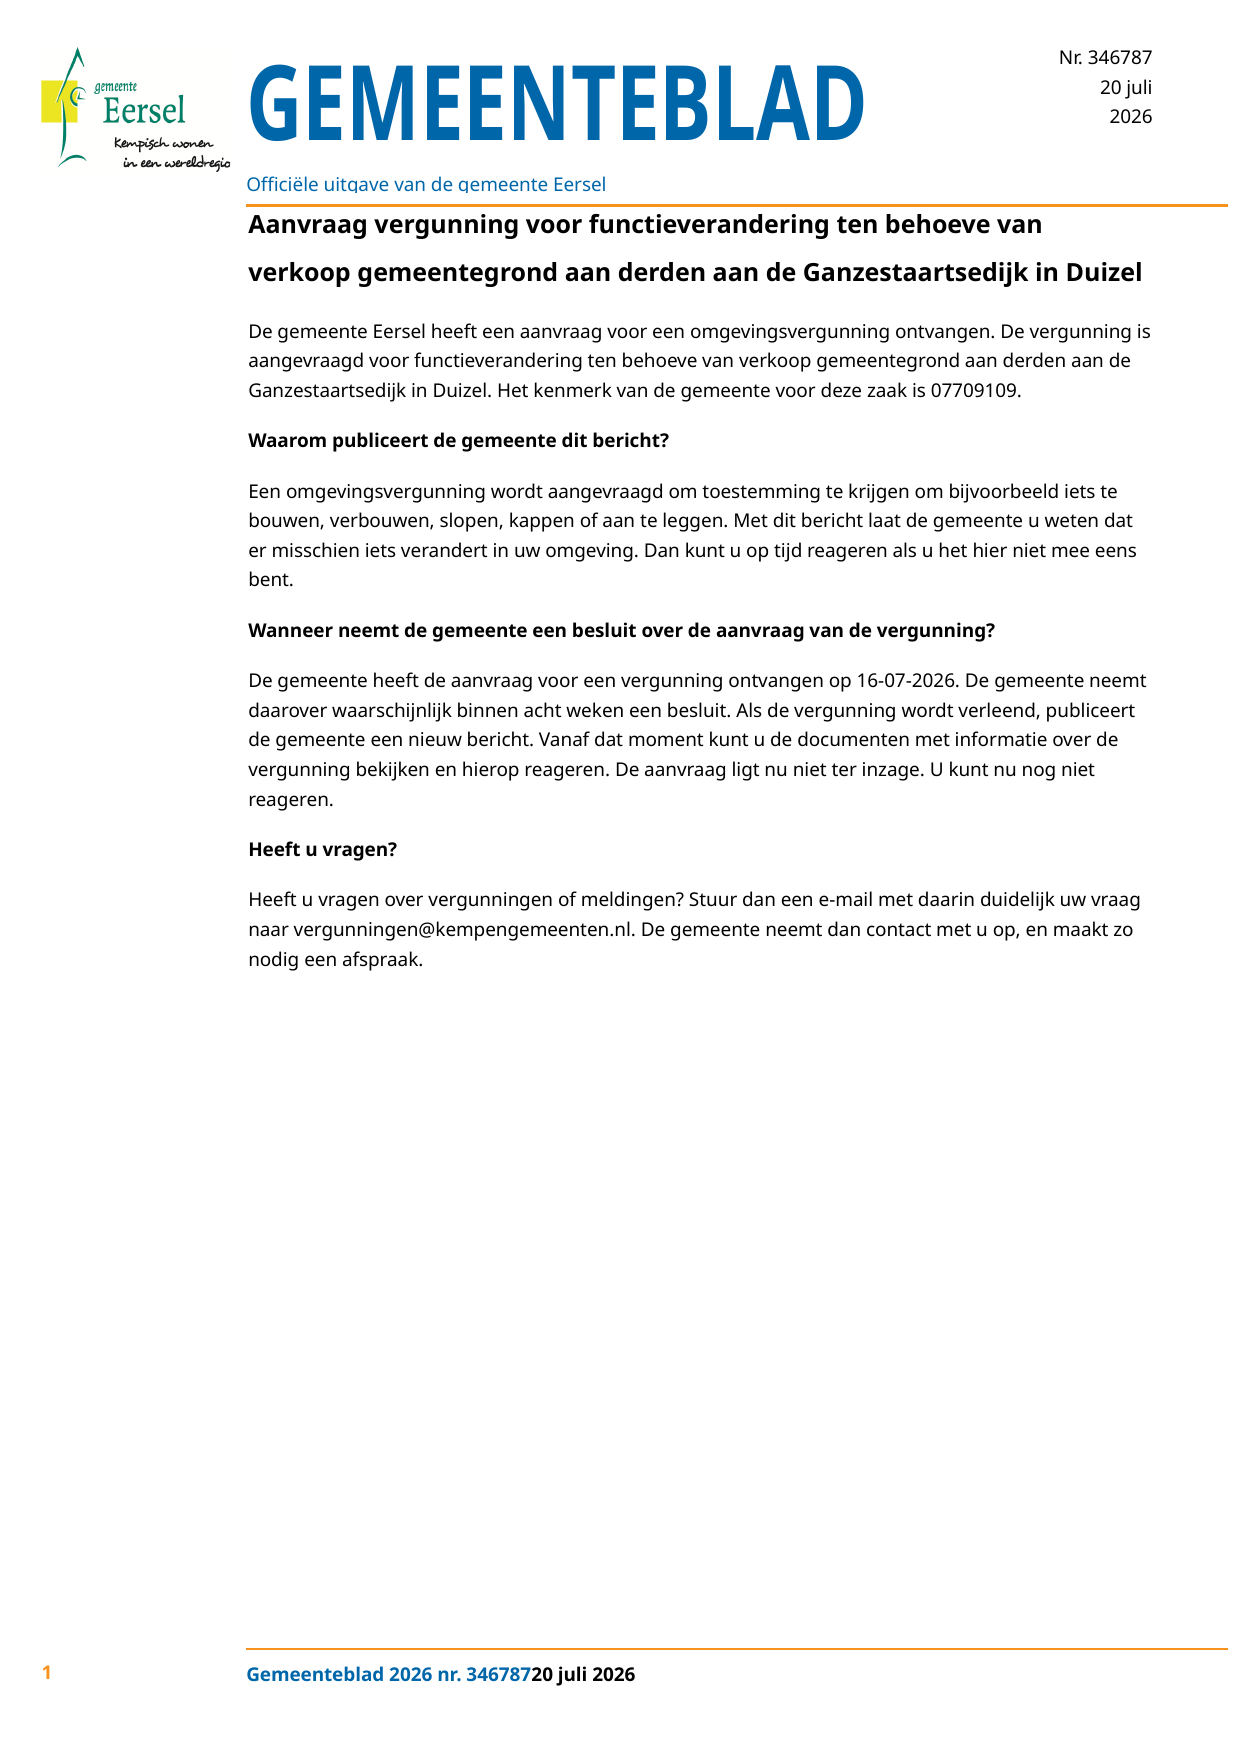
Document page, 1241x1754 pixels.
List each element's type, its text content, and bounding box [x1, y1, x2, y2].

text Heeft u vragen over vergunningen of meldingen? Stuur dan een e-mail met daarin duidelijk uw vraag naar vergunningen@kempengemeenten.nl. De gemeente neemt dan contact met u op, en maakt zo nodig een afspraak. [248, 887, 1152, 972]
text Aanvraag vergunning voor functieverandering ten behoeve van verkoop gemeentegrond aan derden aan de Ganzestaartsedijk in Duizel [248, 207, 1152, 288]
text Waarom publiceert de gemeente dit bericht? [248, 427, 1152, 453]
text Heeft u vragen? [248, 836, 1152, 862]
text De gemeente Eersel heeft een aanvraag voor een omgevingsvergunning ontvangen. De vergunning is aangevraagd voor functieverandering ten behoeve van verkoop gemeentegrond aan derden aan de Ganzestaartsedijk in Duizel. Het kenmerk van de gemeente voor deze zaak is 07709109. [248, 318, 1152, 403]
text De gemeente heeft de aanvraag voor een vergunning ontvangen op 16-07-2026. De gemeente neemt daarover waarschijnlijk binnen acht weken een besluit. Als de vergunning wordt verleend, publiceert de gemeente een nieuw bericht. Vanaf dat moment kunt u de documenten met informatie over de vergunning bekijken en hierop reageren. De aanvraag ligt nu niet ter inzage. U kunt nu nog niet reageren. [248, 667, 1152, 812]
text Wanneer neemt de gemeente een besluit over de aanvraag van de vergunning? [248, 617, 1152, 643]
text Een omgevingsvergunning wordt aangevraagd om toestemming te krijgen om bijvoorbeeld iets te bouwen, verbouwen, slopen, kappen of aan te leggen. Met dit bericht laat de gemeente u weten dat er misschien iets verandert in uw omgeving. Dan kunt u op tijd reageren als u het hier niet mee eens bent. [248, 478, 1152, 592]
picture [41, 47, 231, 172]
